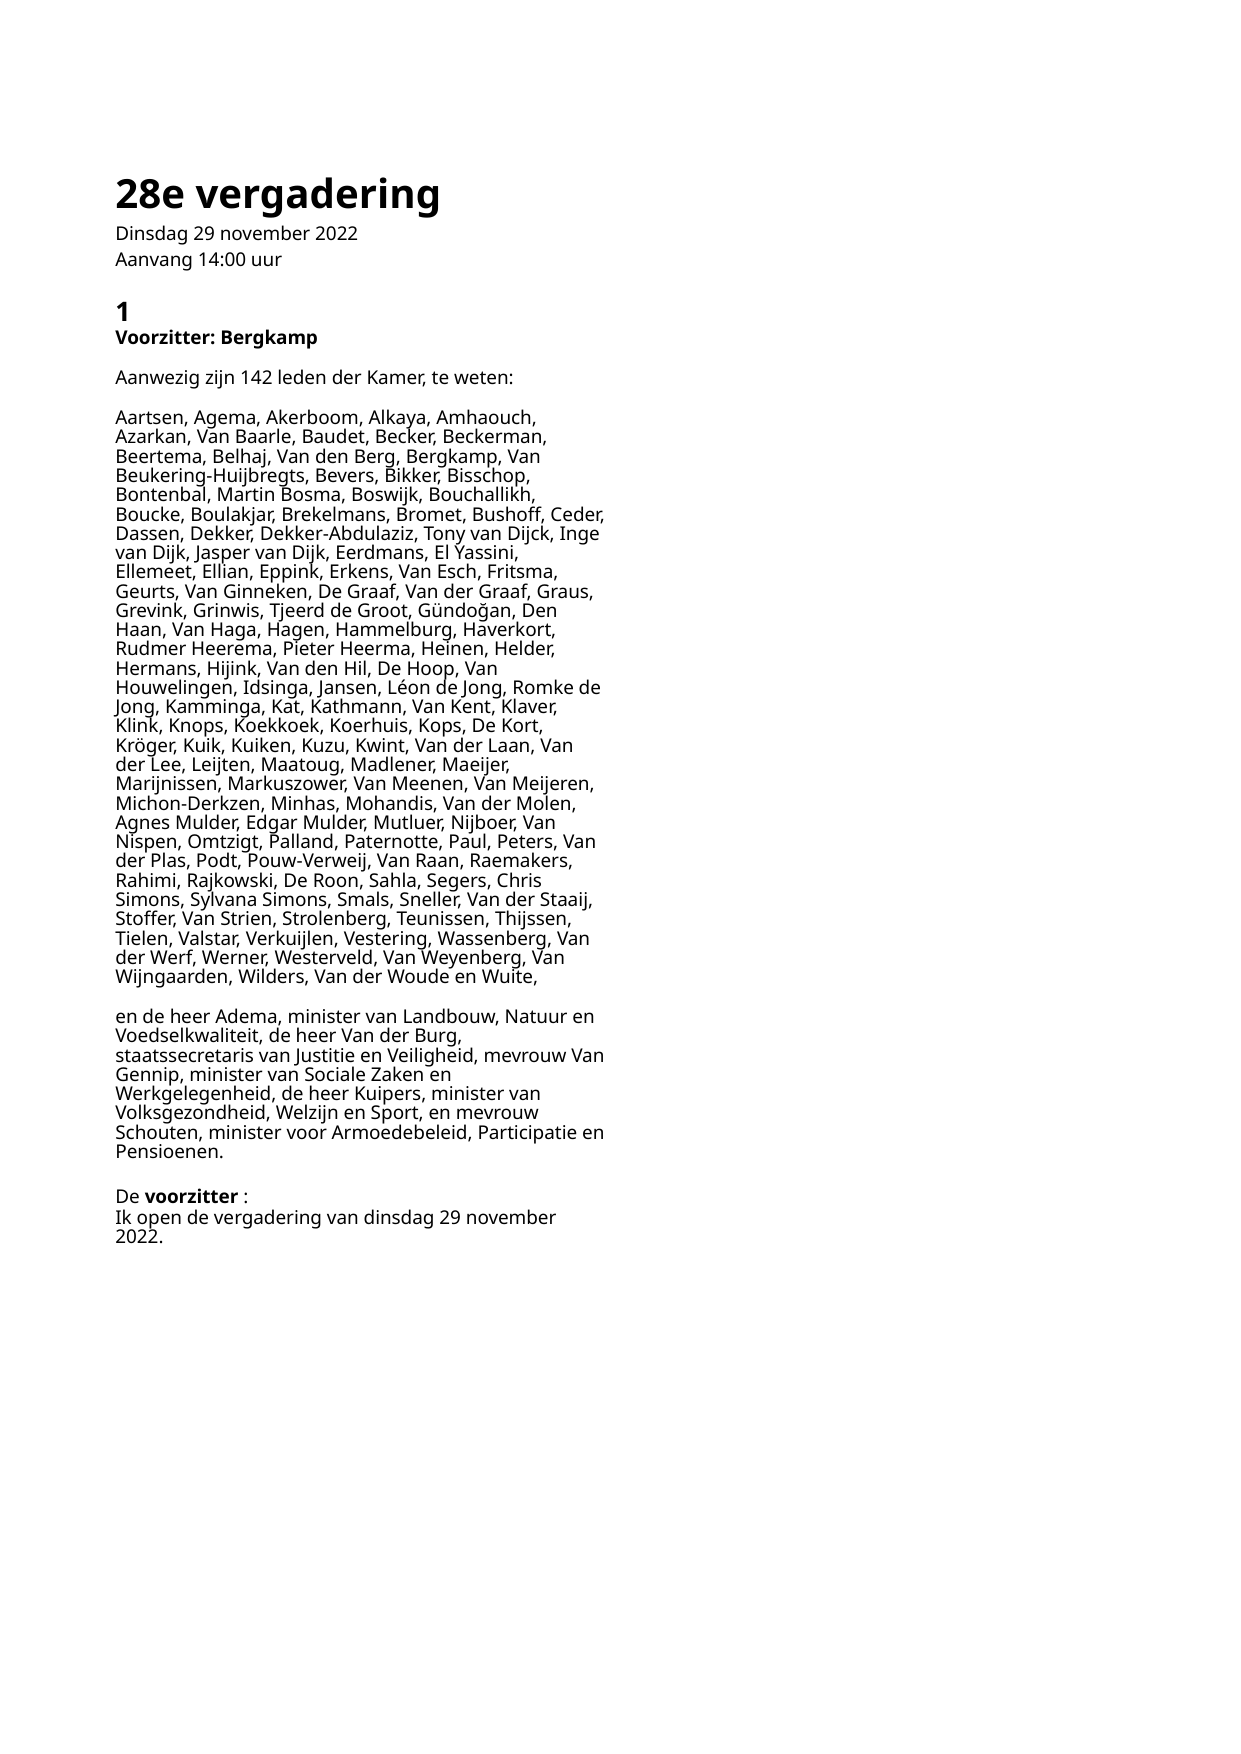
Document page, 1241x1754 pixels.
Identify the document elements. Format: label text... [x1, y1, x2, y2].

text Voorzitter: Bergkamp [115, 329, 605, 348]
text Ik open de vergadering van dinsdag 29 november 2022. [115, 1209, 605, 1247]
text De voorzitter : [115, 1183, 605, 1209]
text Aanwezig zijn 142 leden der Kamer, te weten: [115, 369, 605, 388]
text Aartsen, Agema, Akerboom, Alkaya, Amhaouch, Azarkan, Van Baarle, Baudet, Becker, Beckerman, Beertema, Belhaj, Van den Berg, Bergkamp, Van Beukering-Huijbregts, Bevers, Bikker, Bisschop, Bontenbal, Martin Bosma, Boswijk, Bouchallikh, Boucke, Boulakjar, Brekelmans, Bromet, Bushoff, Ceder, Dassen, Dekker, Dekker-Abdulaziz, Tony van Dijck, Inge van Dijk, Jasper van Dijk, Eerdmans, El Yassini, Ellemeet, Ellian, Eppink, Erkens, Van Esch, Fritsma, Geurts, Van Ginneken, De Graaf, Van der Graaf, Graus, Grevink, Grinwis, Tjeerd de Groot, Gündoğan, Den Haan, Van Haga, Hagen, Hammelburg, Haverkort, Rudmer Heerema, Pieter Heerma, Heinen, Helder, Hermans, Hijink, Van den Hil, De Hoop, Van Houwelingen, Idsinga, Jansen, Léon de Jong, Romke de Jong, Kamminga, Kat, Kathmann, Van Kent, Klaver, Klink, Knops, Koekkoek, Koerhuis, Kops, De Kort, Kröger, Kuik, Kuiken, Kuzu, Kwint, Van der Laan, Van der Lee, Leijten, Maatoug, Madlener, Maeijer, Marijnissen, Markuszower, Van Meenen, Van Meijeren, Michon-Derkzen, Minhas, Mohandis, Van der Molen, Agnes Mulder, Edgar Mulder, Mutluer, Nijboer, Van Nispen, Omtzigt, Palland, Paternotte, Paul, Peters, Van der Plas, Podt, Pouw-Verweij, Van Raan, Raemakers, Rahimi, Rajkowski, De Roon, Sahla, Segers, Chris Simons, Sylvana Simons, Smals, Sneller, Van der Staaij, Stoffer, Van Strien, Strolenberg, Teunissen, Thijssen, Tielen, Valstar, Verkuijlen, Vestering, Wassenberg, Van der Werf, Werner, Westerveld, Van Weyenberg, Van Wijngaarden, Wilders, Van der Woude en Wuite, [115, 409, 605, 987]
text en de heer Adema, minister van Landbouw, Natuur en Voedselkwaliteit, de heer Van der Burg, staatssecretaris van Justitie en Veiligheid, mevrouw Van Gennip, minister van Sociale Zaken en Werkgelegenheid, de heer Kuipers, minister van Volksgezondheid, Welzijn en Sport, en mevrouw Schouten, minister voor Armoedebeleid, Participatie en Pensioenen. [115, 1008, 605, 1162]
text 28e vergadering [115, 165, 605, 220]
text Dinsdag 29 november 2022 [115, 220, 605, 246]
text 1 [115, 292, 605, 329]
text Aanvang 14:00 uur [115, 246, 605, 272]
